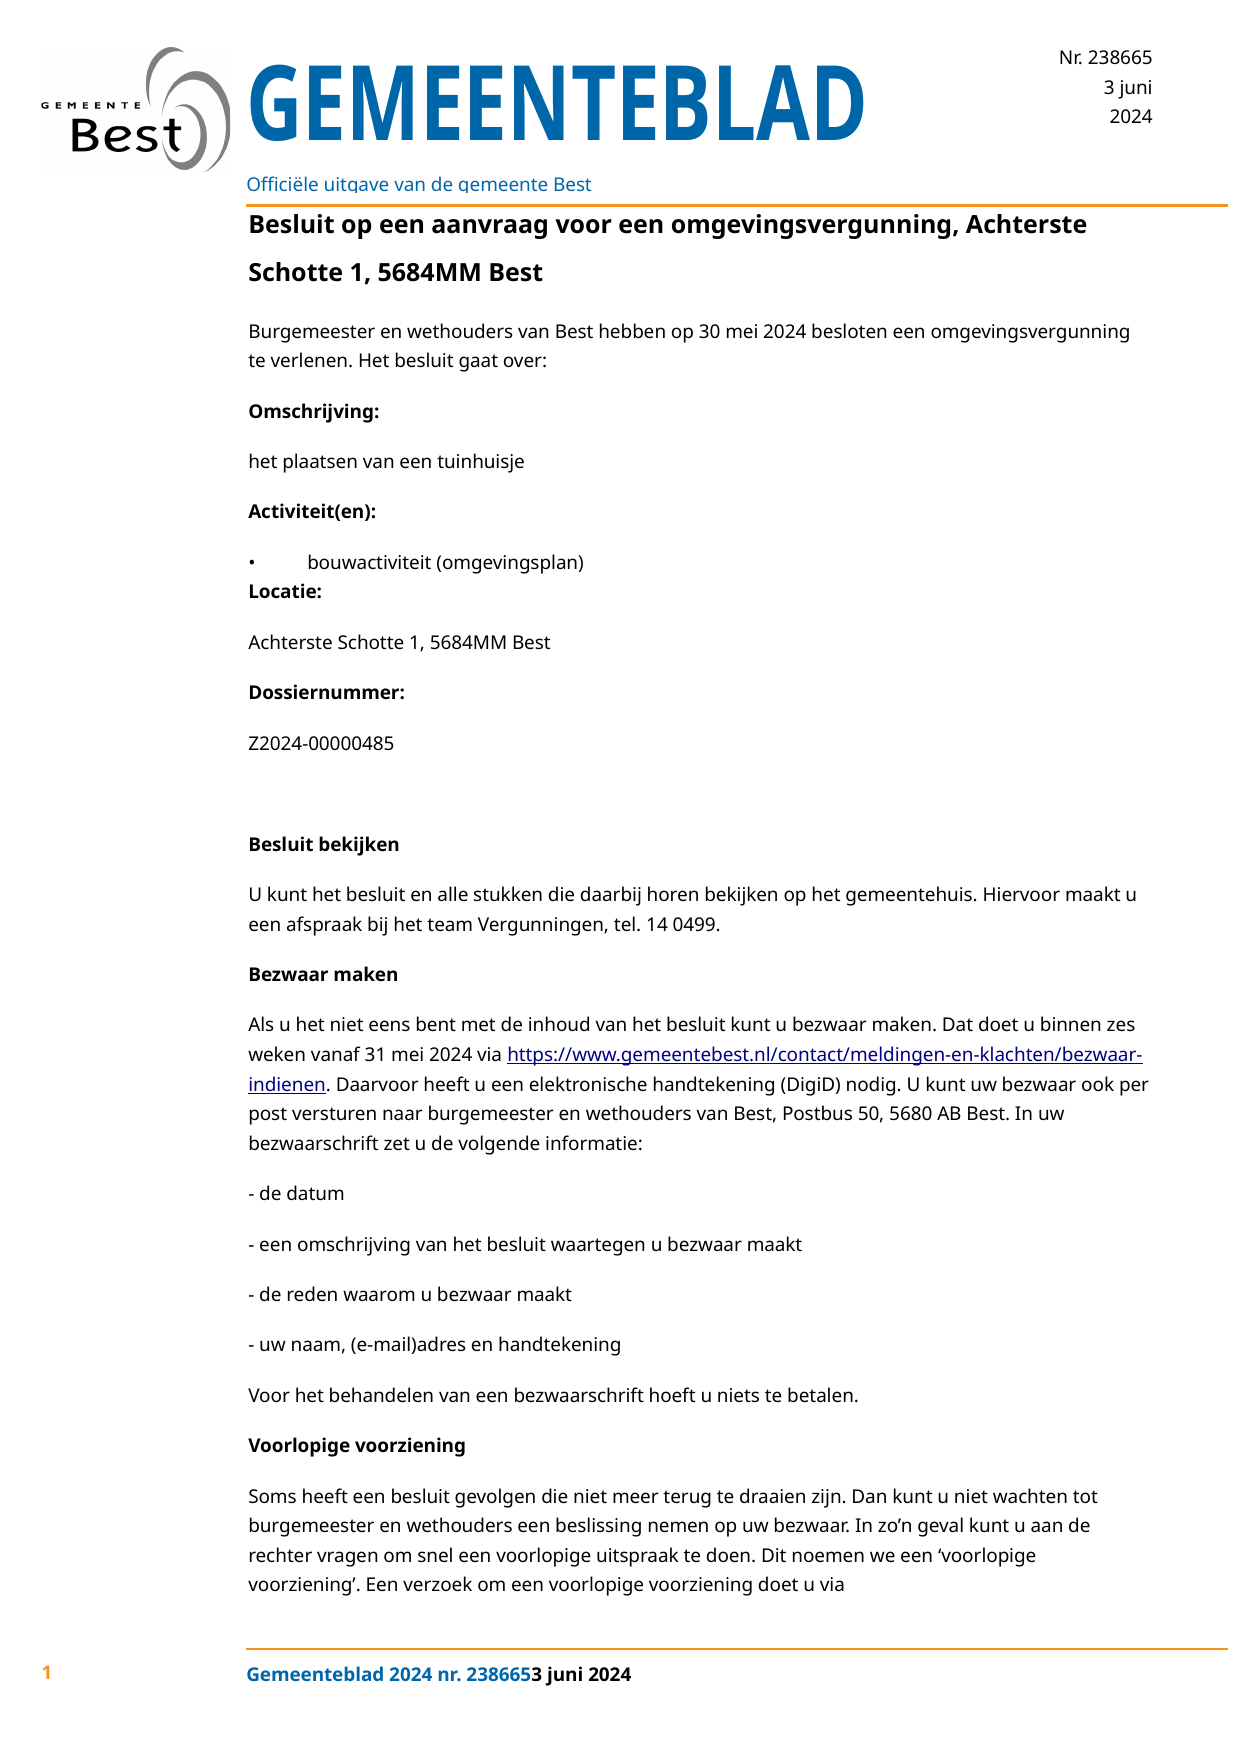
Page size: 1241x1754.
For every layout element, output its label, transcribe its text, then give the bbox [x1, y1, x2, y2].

text Voorlopige voorziening [248, 1432, 1152, 1458]
text Burgemeester en wethouders van Best hebben op 30 mei 2024 besloten een omgevingsvergunning te verlenen. Het besluit gaat over: [248, 318, 1152, 373]
text - de datum [248, 1180, 1152, 1206]
text Activiteit(en): [248, 499, 1152, 524]
text Locatie: [248, 579, 1152, 604]
text - uw naam, (e-mail)adres en handtekening [248, 1332, 1152, 1357]
text - de reden waarom u bezwaar maakt [248, 1281, 1152, 1307]
text Achterste Schotte 1, 5684MM Best [248, 629, 1152, 655]
picture [41, 47, 231, 172]
text Bezwaar maken [248, 961, 1152, 987]
text Soms heeft een besluit gevolgen die niet meer terug te draaien zijn. Dan kunt u niet wachten tot burgemeester en wethouders een beslissing nemen op uw bezwaar. In zo’n geval kunt u aan de rechter vragen om snel een voorlopige uitspraak te doen. Dit noemen we een ‘voorlopige voorziening’. Een verzoek om een voorlopige voorziening doet u via [248, 1483, 1152, 1597]
text Dossiernummer: [248, 679, 1152, 705]
text het plaatsen van een tuinhuisje [248, 448, 1152, 474]
text Z2024-00000485 [248, 730, 1152, 756]
list bouwactiviteit (omgevingsplan) [248, 549, 1152, 575]
text U kunt het besluit en alle stukken die daarbij horen bekijken op het gemeentehuis. Hiervoor maakt u een afspraak bij het team Vergunningen, tel. 14 0499. [248, 881, 1152, 937]
text Besluit bekijken [248, 831, 1152, 857]
text - een omschrijving van het besluit waartegen u bezwaar maakt [248, 1231, 1152, 1257]
text Voor het behandelen van een bezwaarschrift hoeft u niets te betalen. [248, 1382, 1152, 1408]
text Als u het niet eens bent met de inhoud van het besluit kunt u bezwaar maken. Dat doet u binnen zes weken vanaf 31 mei 2024 via https://www.gemeentebest.nl/contact/meldingen-en-klachten/bezwaar-indienen. Daarvoor heeft u een elektronische handtekening (DigiD) nodig. U kunt uw bezwaar ook per post versturen naar burgemeester en wethouders van Best, Postbus 50, 5680 AB Best. In uw bezwaarschrift zet u de volgende informatie: [248, 1012, 1152, 1156]
text Omschrijving: [248, 398, 1152, 424]
text Besluit op een aanvraag voor een omgevingsvergunning, Achterste Schotte 1, 5684MM Best [248, 207, 1152, 288]
